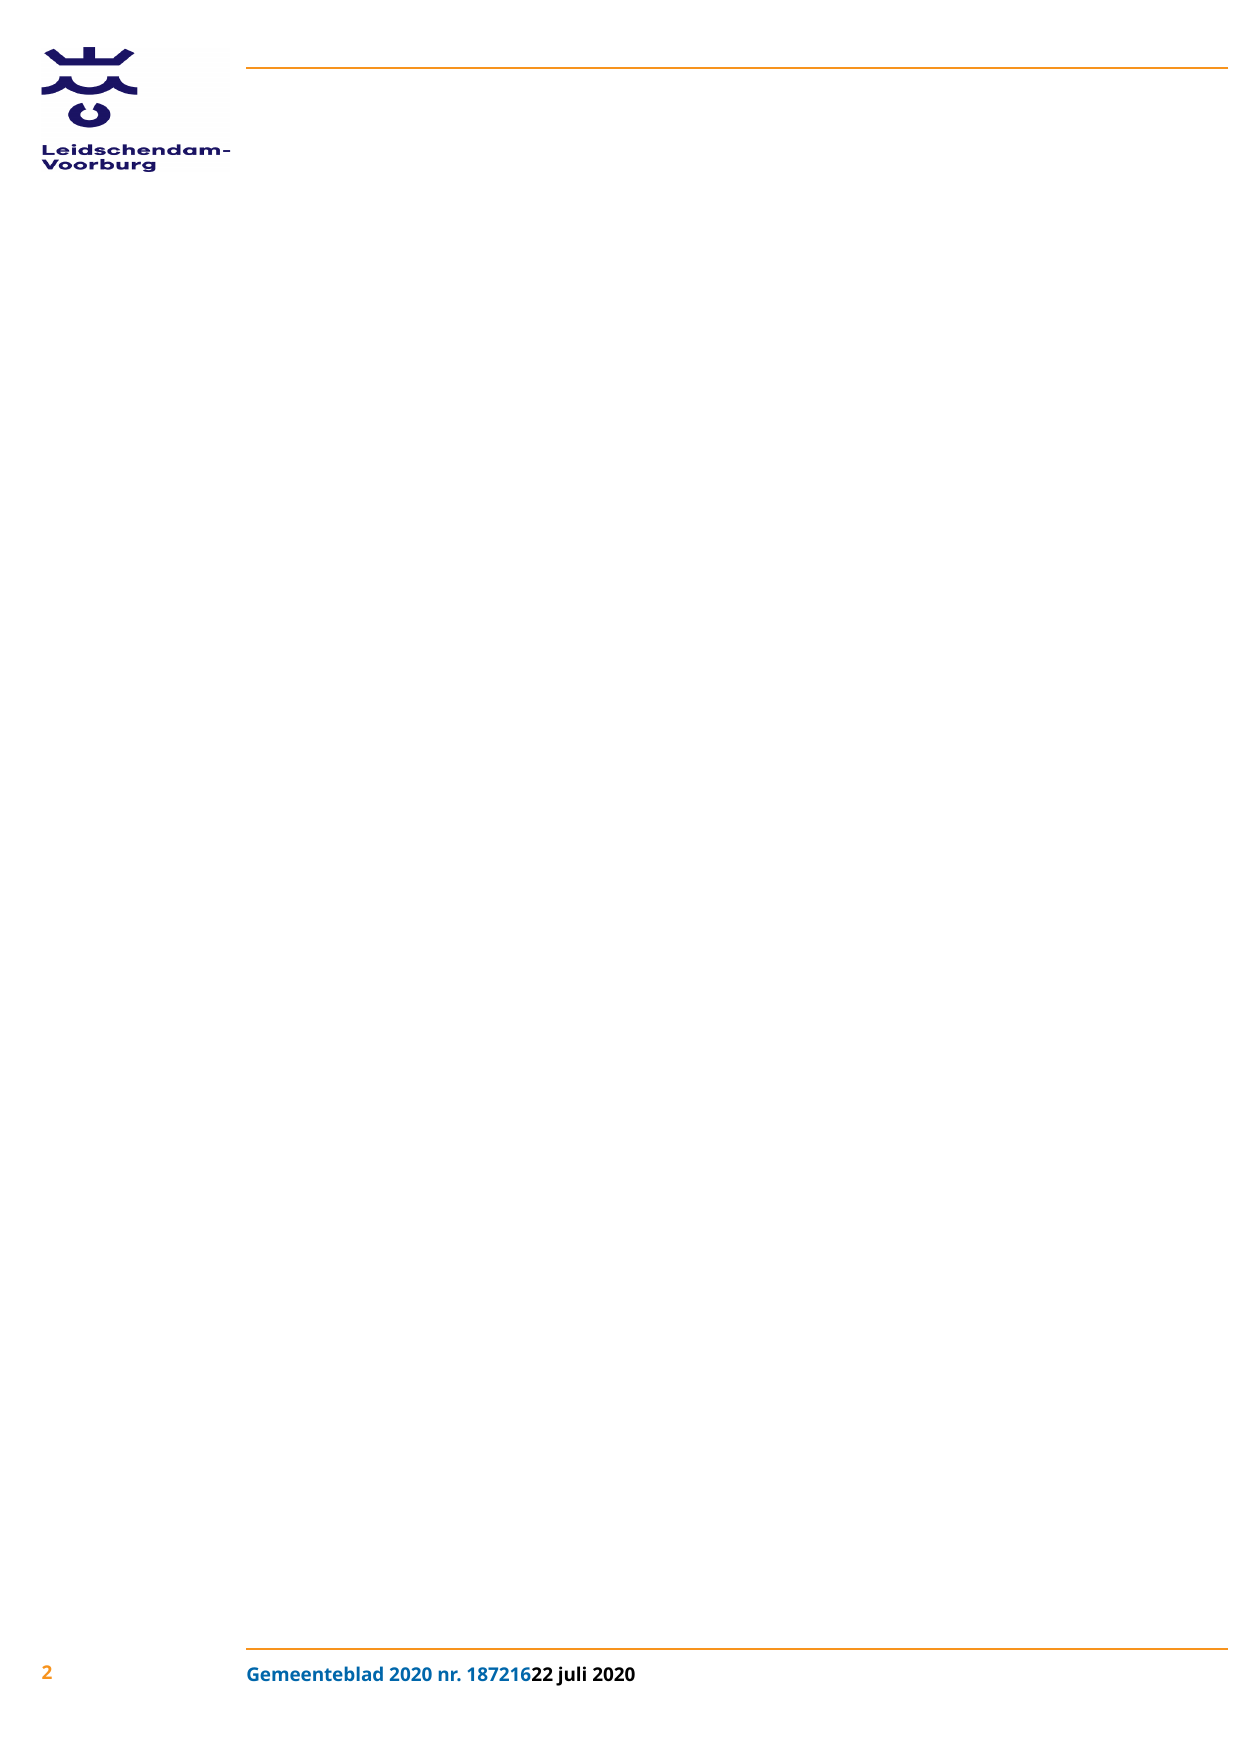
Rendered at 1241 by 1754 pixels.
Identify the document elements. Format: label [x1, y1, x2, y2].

picture [41, 47, 231, 172]
